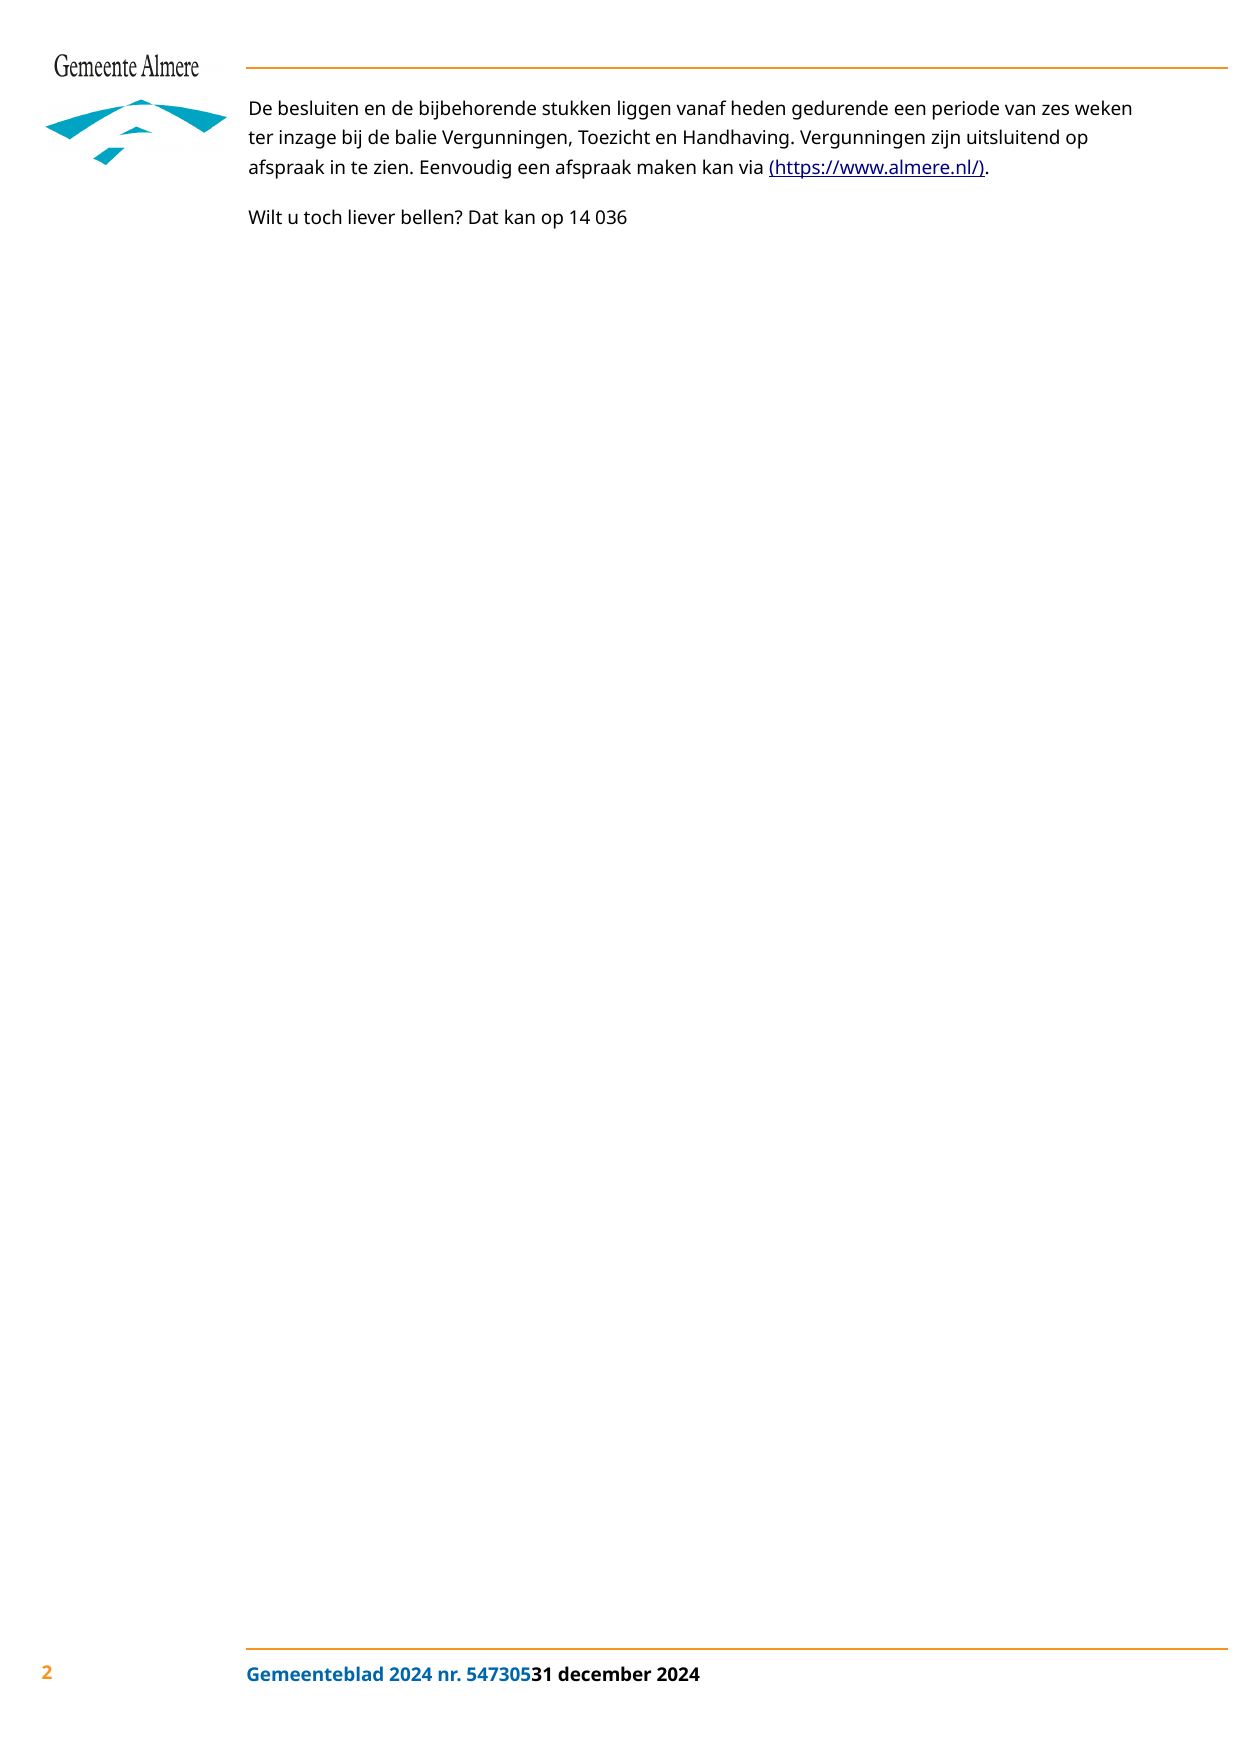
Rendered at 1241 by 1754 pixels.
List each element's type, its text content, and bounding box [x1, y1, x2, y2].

picture [41, 47, 231, 172]
text De besluiten en de bijbehorende stukken liggen vanaf heden gedurende een periode van zes weken ter inzage bij de balie Vergunningen, Toezicht en Handhaving. Vergunningen zijn uitsluitend op afspraak in te zien. Eenvoudig een afspraak maken kan via (https://www.almere.nl/). [248, 95, 1152, 180]
text Wilt u toch liever bellen? Dat kan op 14 036 [248, 204, 1152, 230]
